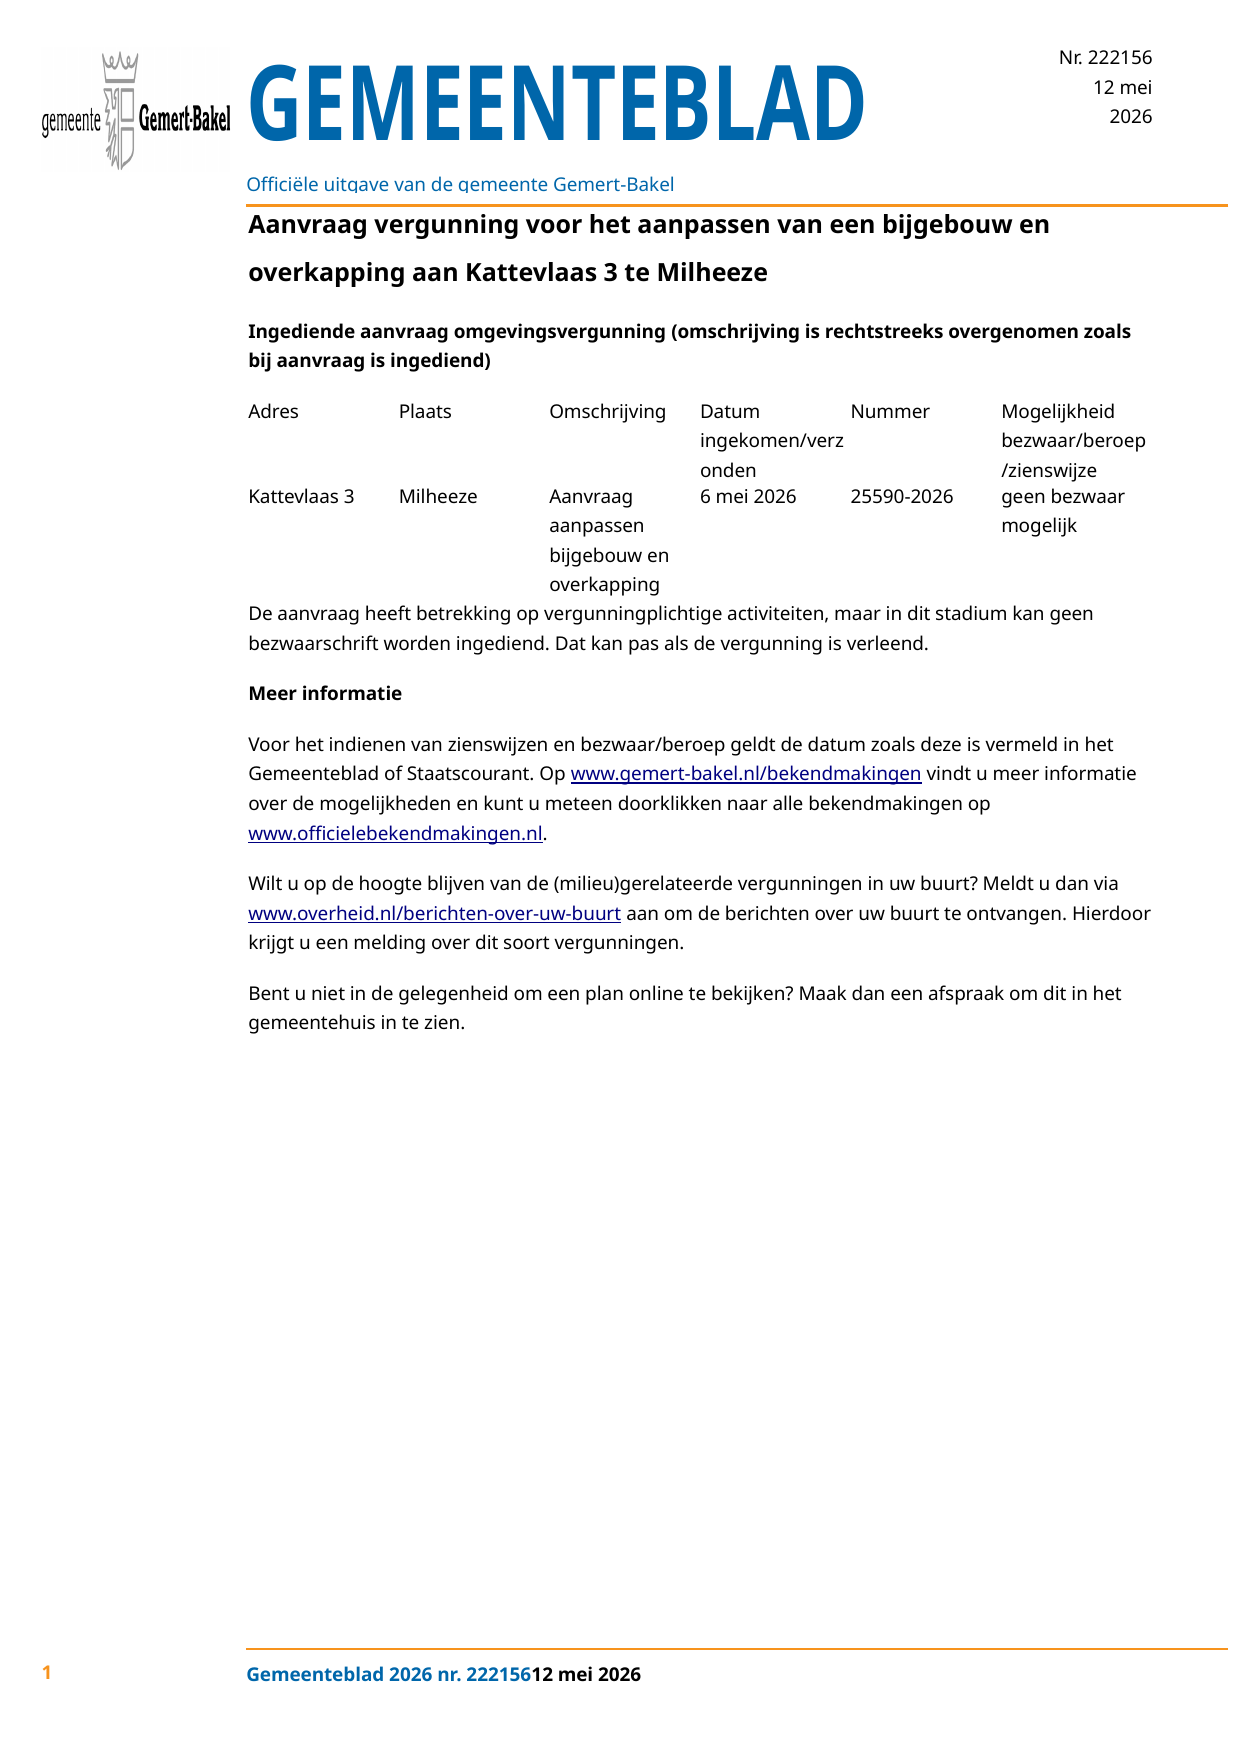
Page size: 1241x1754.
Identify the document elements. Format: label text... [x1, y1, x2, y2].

text Meer informatie [248, 681, 1152, 706]
text De aanvraag heeft betrekking op vergunningplichtige activiteiten, maar in dit stadium kan geen bezwaarschrift worden ingediend. Dat kan pas als de vergunning is verleend. [248, 601, 1152, 656]
table_header Datum ingekomen/verzonden [700, 398, 850, 483]
table_header Adres [248, 398, 398, 483]
picture [41, 47, 231, 172]
table_header Nummer [850, 398, 1001, 483]
text Bent u niet in de gelegenheid om een plan online te bekijken? Maak dan een afspraak om dit in het gemeentehuis in te zien. [248, 980, 1152, 1035]
text Ingediende aanvraag omgevingsvergunning (omschrijving is rechtstreeks overgenomen zoals bij aanvraag is ingediend) [248, 318, 1152, 373]
text Wilt u op de hoogte blijven van de (milieu)gerelateerde vergunningen in uw buurt? Meldt u dan via www.overheid.nl/berichten-over-uw-buurt aan om de berichten over uw buurt te ontvangen. Hierdoor krijgt u een melding over dit soort vergunningen. [248, 870, 1152, 955]
table_header Omschrijving [549, 398, 700, 483]
table_header Mogelijkheid bezwaar/beroep/zienswijze [1001, 398, 1152, 483]
table_cell Milheeze [399, 483, 549, 597]
table_cell geen bezwaar mogelijk [1001, 483, 1152, 597]
table_cell 6 mei 2026 [700, 483, 850, 597]
table_cell Kattevlaas 3 [248, 483, 398, 597]
table_header Plaats [399, 398, 549, 483]
text Voor het indienen van zienswijzen en bezwaar/beroep geldt de datum zoals deze is vermeld in het Gemeenteblad of Staatscourant. Op www.gemert-bakel.nl/bekendmakingen vindt u meer informatie over de mogelijkheden en kunt u meteen doorklikken naar alle bekendmakingen op www.officielebekendmakingen.nl. [248, 731, 1152, 846]
table_cell 25590-2026 [850, 483, 1001, 597]
text Aanvraag vergunning voor het aanpassen van een bijgebouw en overkapping aan Kattevlaas 3 te Milheeze [248, 207, 1152, 288]
table_cell Aanvraag aanpassen bijgebouw en overkapping [549, 483, 700, 597]
